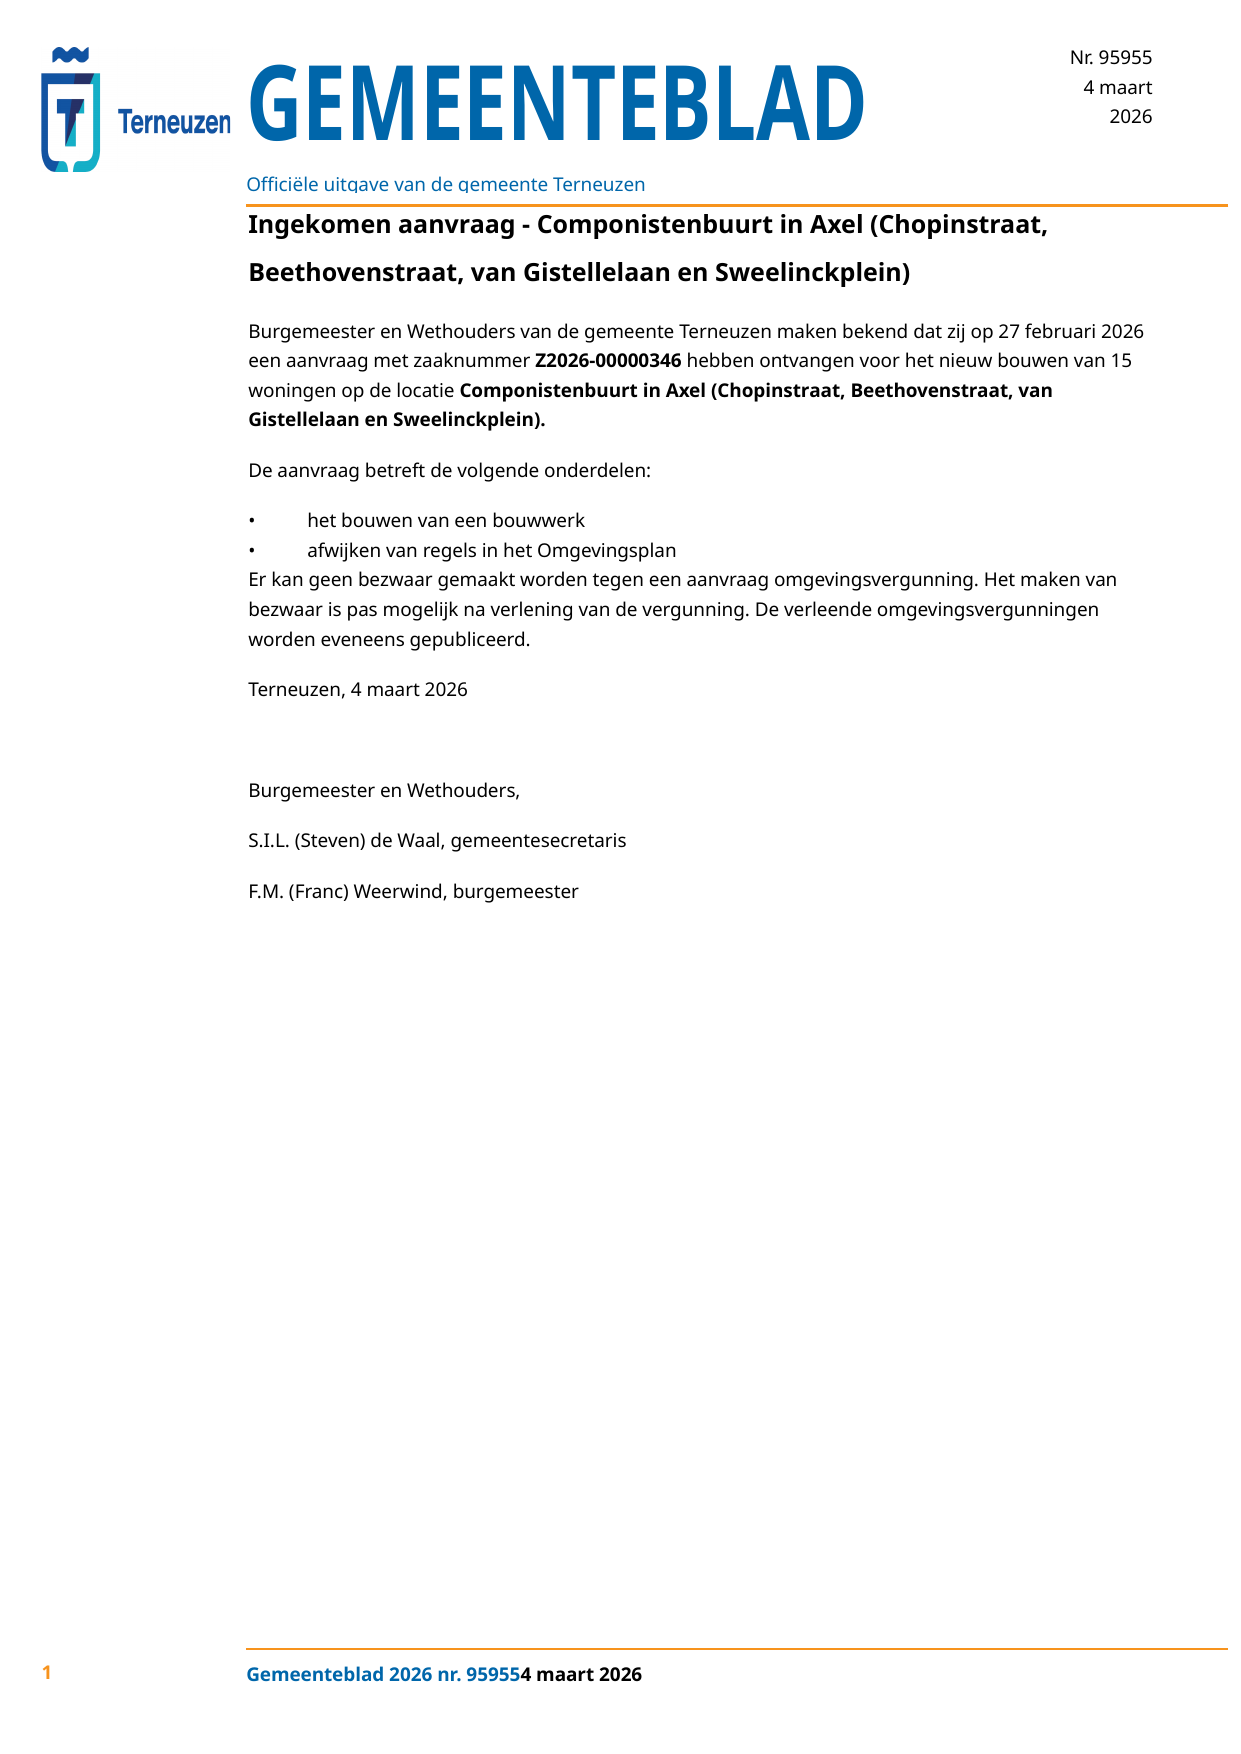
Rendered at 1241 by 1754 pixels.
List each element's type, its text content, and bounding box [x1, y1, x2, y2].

text De aanvraag betreft de volgende onderdelen: [248, 457, 1152, 483]
text Er kan geen bezwaar gemaakt worden tegen een aanvraag omgevingsvergunning. Het maken van bezwaar is pas mogelijk na verlening van de vergunning. De verleende omgevingsvergunningen worden eveneens gepubliceerd. [248, 567, 1152, 652]
text F.M. (Franc) Weerwind, burgemeester [248, 878, 1152, 904]
text Burgemeester en Wethouders, [248, 777, 1152, 803]
list afwijken van regels in het Omgevingsplan [248, 537, 1152, 563]
text Burgemeester en Wethouders van de gemeente Terneuzen maken bekend dat zij op 27 februari 2026 een aanvraag met zaaknummer Z2026-00000346 hebben ontvangen voor het nieuw bouwen van 15 woningen op de locatie Componistenbuurt in Axel (Chopinstraat, Beethovenstraat, van Gistellelaan en Sweelinckplein). [248, 318, 1152, 432]
text S.I.L. (Steven) de Waal, gemeentesecretaris [248, 827, 1152, 853]
text Ingekomen aanvraag - Componistenbuurt in Axel (Chopinstraat, Beethovenstraat, van Gistellelaan en Sweelinckplein) [248, 207, 1152, 288]
text Terneuzen, 4 maart 2026 [248, 676, 1152, 702]
picture [41, 47, 231, 172]
list het bouwen van een bouwwerk [248, 507, 1152, 533]
